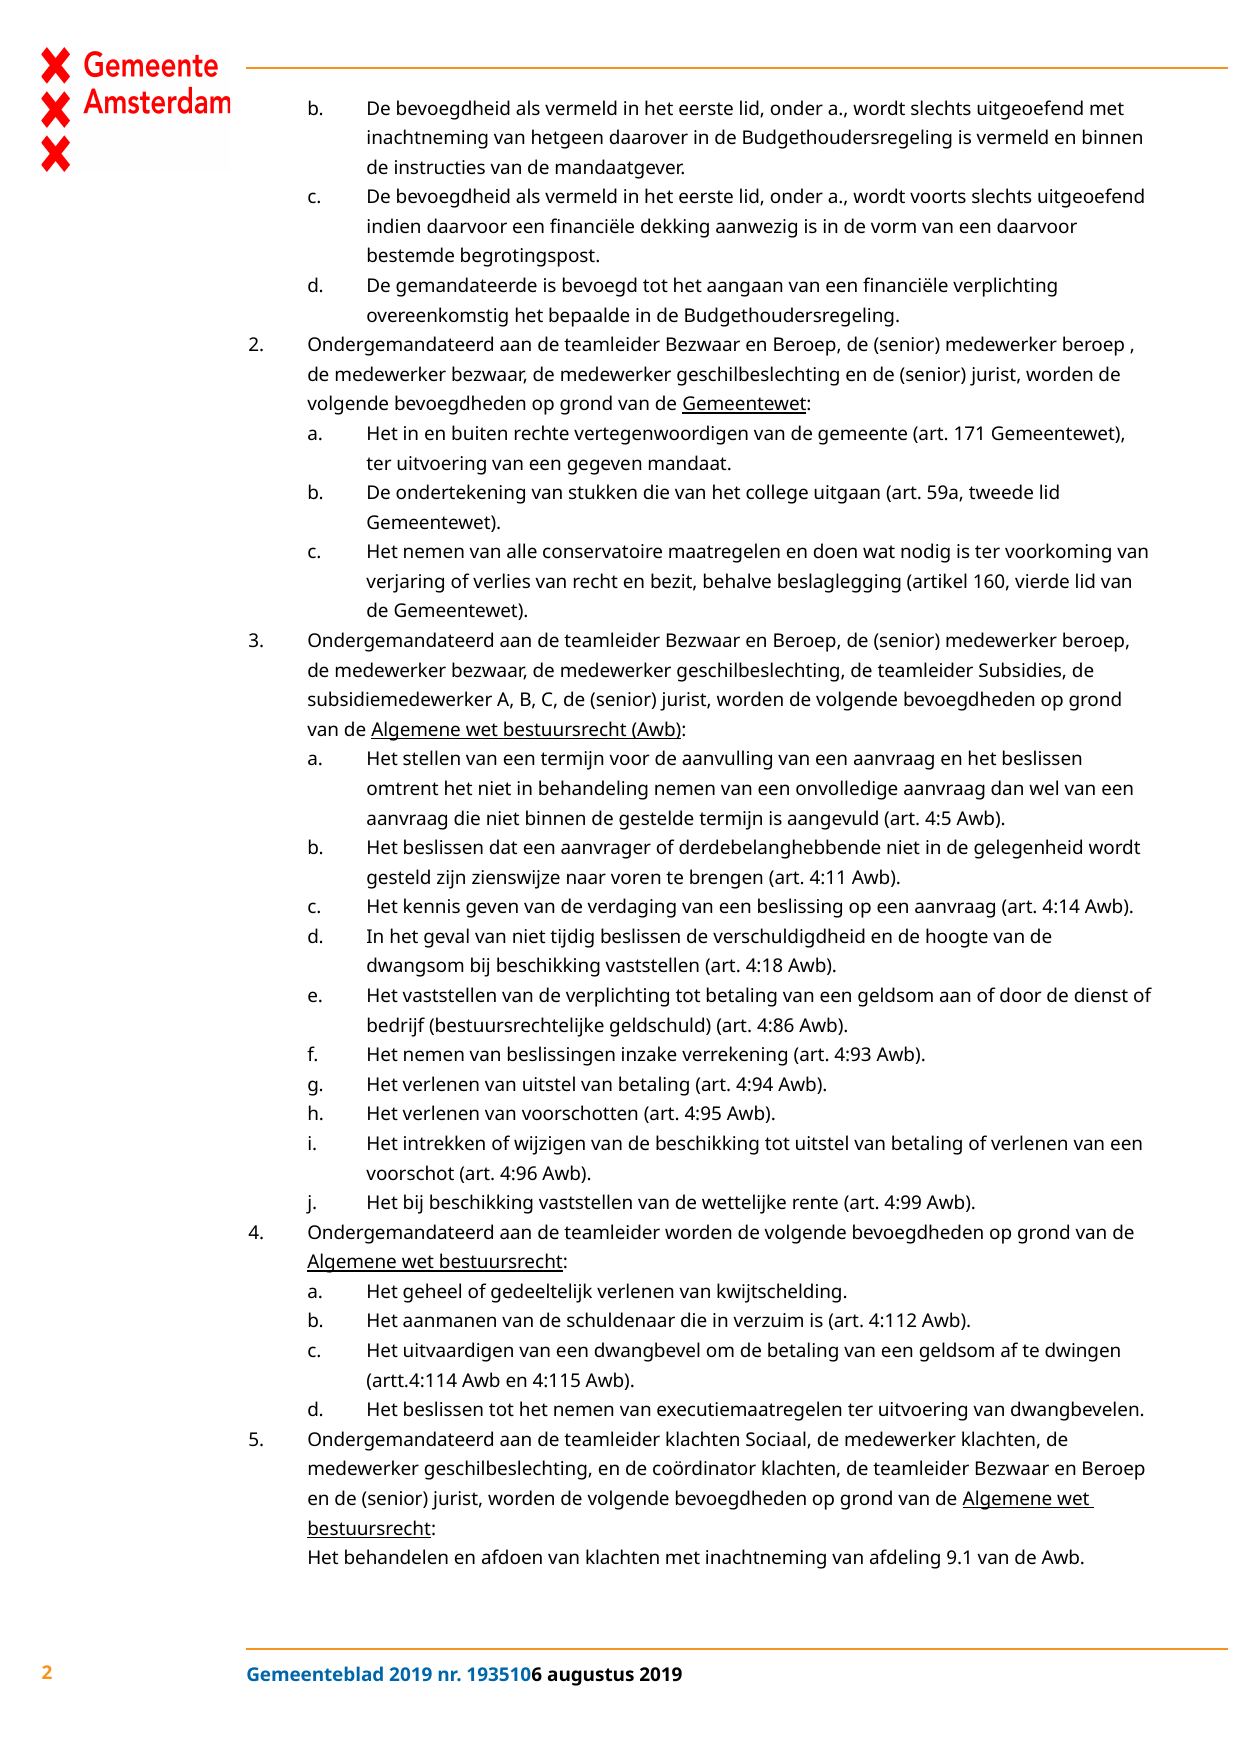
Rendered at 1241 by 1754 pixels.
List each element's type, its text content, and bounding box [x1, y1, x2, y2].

list Het intrekken of wijzigen van de beschikking tot uitstel van betaling of verlenen van een voorschot (art. 4:96 Awb). [307, 1130, 1152, 1186]
list Het bij beschikking vaststellen van de wettelijke rente (art. 4:99 Awb). [307, 1189, 1152, 1215]
list In het geval van niet tijdig beslissen de verschuldigdheid en de hoogte van de dwangsom bij beschikking vaststellen (art. 4:18 Awb). [307, 923, 1152, 978]
list Het beslissen tot het nemen van executiemaatregelen ter uitvoering van dwangbevelen. [307, 1396, 1152, 1422]
list Het verlenen van voorschotten (art. 4:95 Awb). [307, 1101, 1152, 1126]
list De bevoegdheid als vermeld in het eerste lid, onder a., wordt voorts slechts uitgeoefend indien daarvoor een financiële dekking aanwezig is in de vorm van een daarvoor bestemde begrotingspost. [307, 183, 1152, 268]
list Het geheel of gedeeltelijk verlenen van kwijtschelding. [307, 1278, 1152, 1304]
list Het uitvaardigen van een dwangbevel om de betaling van een geldsom af te dwingen (artt.4:114 Awb en 4:115 Awb). [307, 1337, 1152, 1393]
list Het aanmanen van de schuldenaar die in verzuim is (art. 4:112 Awb). [307, 1308, 1152, 1333]
list Het behandelen en afdoen van klachten met inachtneming van afdeling 9.1 van de Awb. [248, 1544, 1152, 1570]
list Ondergemandateerd aan de teamleider Bezwaar en Beroep, de (senior) medewerker beroep, de medewerker bezwaar, de medewerker geschilbeslechting, de teamleider Subsidies, de subsidiemedewerker A, B, C, de (senior) jurist, worden de volgende bevoegdheden op grond van de Algemene wet bestuursrecht (Awb): [248, 627, 1152, 742]
list Ondergemandateerd aan de teamleider worden de volgende bevoegdheden op grond van de Algemene wet bestuursrecht: [248, 1219, 1152, 1274]
picture [41, 47, 231, 172]
list Het beslissen dat een aanvrager of derdebelanghebbende niet in de gelegenheid wordt gesteld zijn zienswijze naar voren te brengen (art. 4:11 Awb). [307, 834, 1152, 890]
list Het nemen van alle conservatoire maatregelen en doen wat nodig is ter voorkoming van verjaring of verlies van recht en bezit, behalve beslaglegging (artikel 160, vierde lid van de Gemeentewet). [307, 538, 1152, 623]
list De gemandateerde is bevoegd tot het aangaan van een financiële verplichting overeenkomstig het bepaalde in de Budgethoudersregeling. [307, 272, 1152, 328]
list De bevoegdheid als vermeld in het eerste lid, onder a., wordt slechts uitgeoefend met inachtneming van hetgeen daarover in de Budgethoudersregeling is vermeld en binnen de instructies van de mandaatgever. [307, 95, 1152, 180]
list Ondergemandateerd aan de teamleider klachten Sociaal, de medewerker klachten, de medewerker geschilbeslechting, en de coördinator klachten, de teamleider Bezwaar en Beroep en de (senior) jurist, worden de volgende bevoegdheden op grond van de Algemene wet bestuursrecht: [248, 1426, 1152, 1541]
list Ondergemandateerd aan de teamleider Bezwaar en Beroep, de (senior) medewerker beroep , de medewerker bezwaar, de medewerker geschilbeslechting en de (senior) jurist, worden de volgende bevoegdheden op grond van de Gemeentewet: [248, 331, 1152, 416]
list Het nemen van beslissingen inzake verrekening (art. 4:93 Awb). [307, 1041, 1152, 1067]
list Het stellen van een termijn voor de aanvulling van een aanvraag en het beslissen omtrent het niet in behandeling nemen van een onvolledige aanvraag dan wel van een aanvraag die niet binnen de gestelde termijn is aangevuld (art. 4:5 Awb). [307, 746, 1152, 831]
list Het in en buiten rechte vertegenwoordigen van de gemeente (art. 171 Gemeentewet), ter uitvoering van een gegeven mandaat. [307, 420, 1152, 476]
list De ondertekening van stukken die van het college uitgaan (art. 59a, tweede lid Gemeentewet). [307, 479, 1152, 535]
list Het kennis geven van de verdaging van een beslissing op een aanvraag (art. 4:14 Awb). [307, 893, 1152, 919]
list Het vaststellen van de verplichting tot betaling van een geldsom aan of door de dienst of bedrijf (bestuursrechtelijke geldschuld) (art. 4:86 Awb). [307, 982, 1152, 1038]
list Het verlenen van uitstel van betaling (art. 4:94 Awb). [307, 1071, 1152, 1097]
